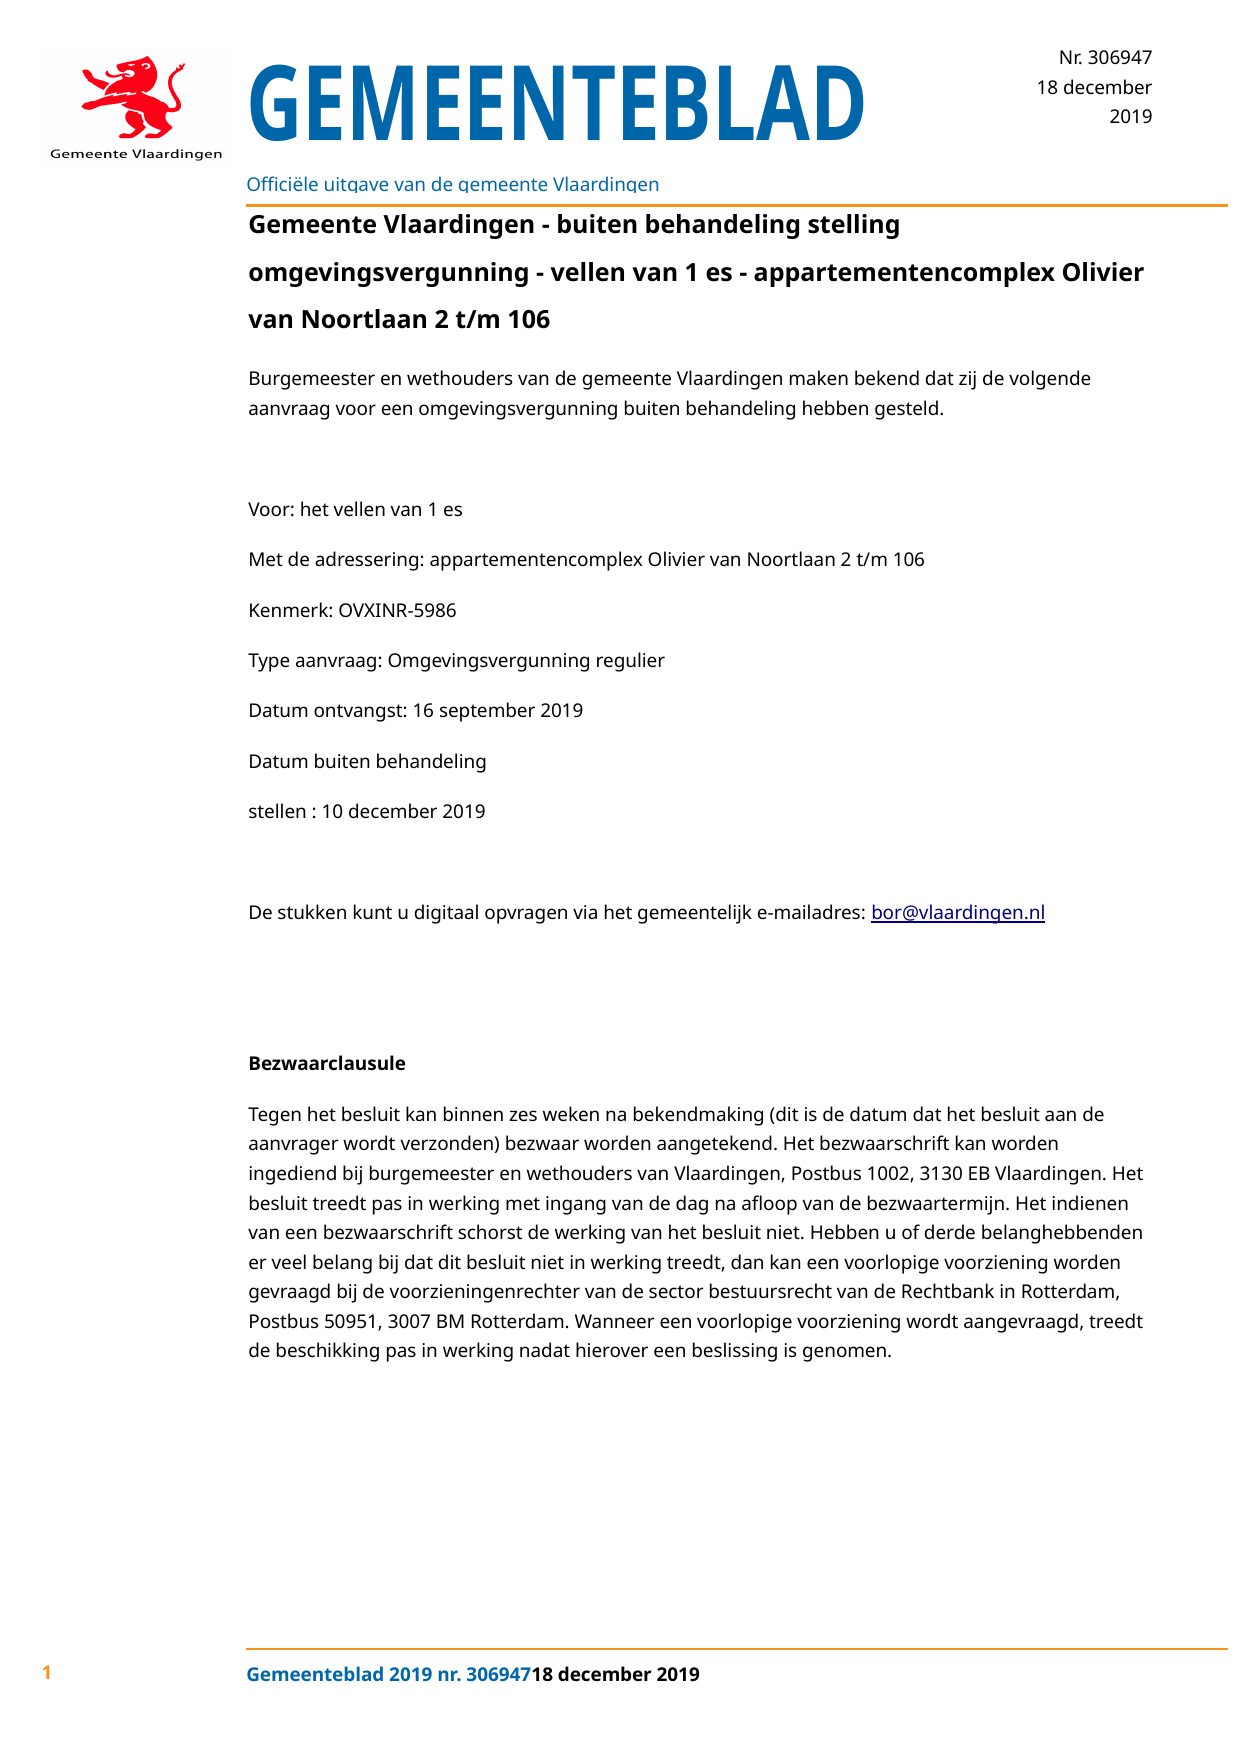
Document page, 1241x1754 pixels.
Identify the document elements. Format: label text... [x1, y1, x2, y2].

text Datum buiten behandeling [248, 748, 1152, 774]
text Met de adressering: appartementencomplex Olivier van Noortlaan 2 t/m 106 [248, 546, 1152, 572]
text Voor: het vellen van 1 es [248, 496, 1152, 522]
picture [41, 47, 231, 172]
text Type aanvraag: Omgevingsvergunning regulier [248, 647, 1152, 673]
text Burgemeester en wethouders van de gemeente Vlaardingen maken bekend dat zij de volgende aanvraag voor een omgevingsvergunning buiten behandeling hebben gesteld. [248, 366, 1152, 421]
text Kenmerk: OVXINR-5986 [248, 597, 1152, 622]
text De stukken kunt u digitaal opvragen via het gemeentelijk e-mailadres: bor@vlaardingen.nl [248, 899, 1152, 925]
text Tegen het besluit kan binnen zes weken na bekendmaking (dit is de datum dat het besluit aan de aanvrager wordt verzonden) bezwaar worden aangetekend. Het bezwaarschrift kan worden ingediend bij burgemeester en wethouders van Vlaardingen, Postbus 1002, 3130 EB Vlaardingen. Het besluit treedt pas in werking met ingang van de dag na afloop van de bezwaartermijn. Het indienen van een bezwaarschrift schorst de werking van het besluit niet. Hebben u of derde belanghebbenden er veel belang bij dat dit besluit niet in werking treedt, dan kan een voorlopige voorziening worden gevraagd bij de voorzieningenrechter van de sector bestuursrecht van de Rechtbank in Rotterdam, Postbus 50951, 3007 BM Rotterdam. Wanneer een voorlopige voorziening wordt aangevraagd, treedt de beschikking pas in werking nadat hierover een beslissing is genomen. [248, 1101, 1152, 1363]
text Gemeente Vlaardingen - buiten behandeling stelling omgevingsvergunning - vellen van 1 es - appartementencomplex Olivier van Noortlaan 2 t/m 106 [248, 207, 1152, 336]
text Bezwaarclausule [248, 1051, 1152, 1076]
text stellen : 10 december 2019 [248, 798, 1152, 824]
text Datum ontvangst: 16 september 2019 [248, 698, 1152, 723]
